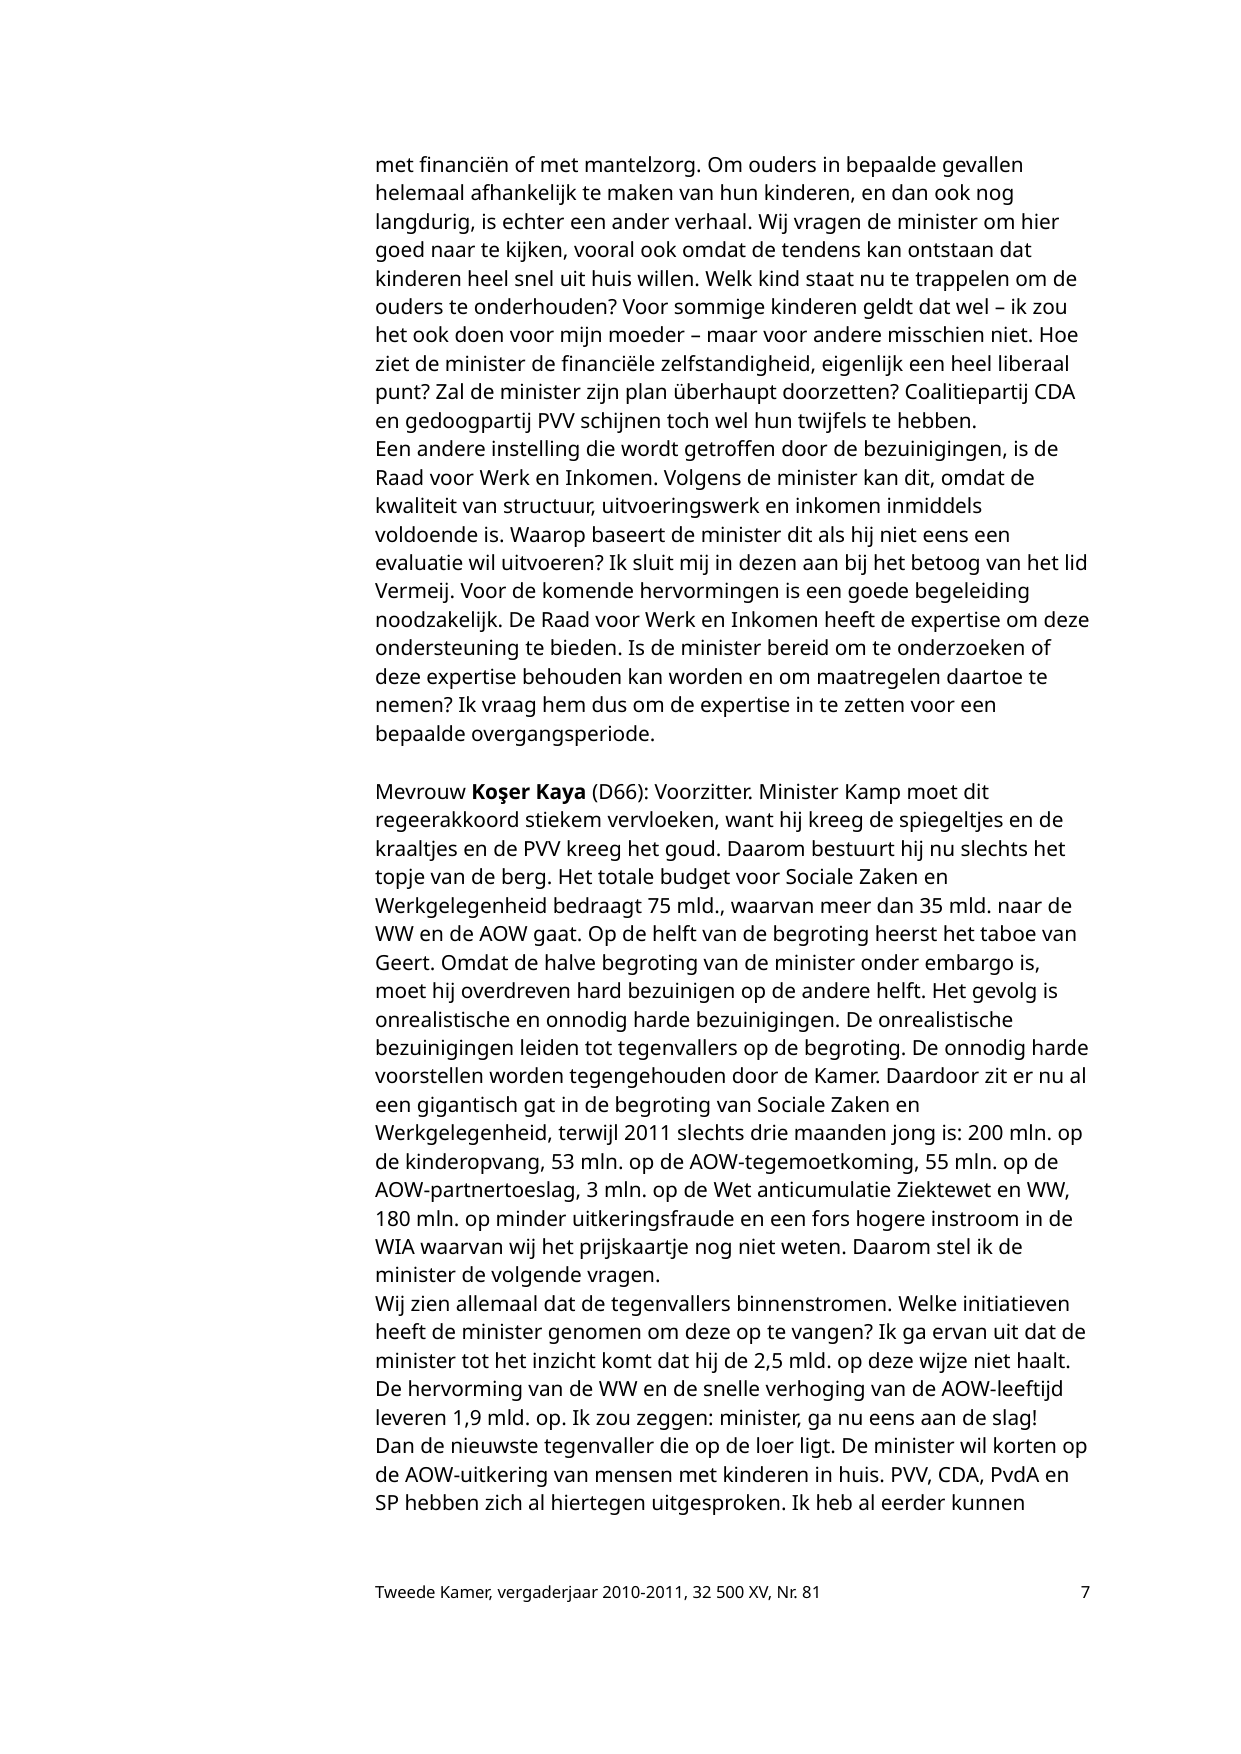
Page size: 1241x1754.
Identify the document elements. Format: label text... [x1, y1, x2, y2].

text Een andere instelling die wordt getroffen door de bezuinigingen, is de Raad voor Werk en Inkomen. Volgens de minister kan dit, omdat de kwaliteit van structuur, uitvoeringswerk en inkomen inmiddels voldoende is. Waarop baseert de minister dit als hij niet eens een evaluatie wil uitvoeren? Ik sluit mij in dezen aan bij het betoog van het lid Vermeij. Voor de komende hervormingen is een goede begeleiding noodzakelijk. De Raad voor Werk en Inkomen heeft de expertise om deze ondersteuning te bieden. Is de minister bereid om te onderzoeken of deze expertise behouden kan worden en om maatregelen daartoe te nemen? Ik vraag hem dus om de expertise in te zetten voor een bepaalde overgangsperiode. [375, 434, 1090, 747]
text met financiën of met mantelzorg. Om ouders in bepaalde gevallen helemaal afhankelijk te maken van hun kinderen, en dan ook nog langdurig, is echter een ander verhaal. Wij vragen de minister om hier goed naar te kijken, vooral ook omdat de tendens kan ontstaan dat kinderen heel snel uit huis willen. Welk kind staat nu te trappelen om de ouders te onderhouden? Voor sommige kinderen geldt dat wel – ik zou het ook doen voor mijn moeder – maar voor andere misschien niet. Hoe ziet de minister de financiële zelfstandigheid, eigenlijk een heel liberaal punt? Zal de minister zijn plan überhaupt doorzetten? Coalitiepartij CDA en gedoogpartij PVV schijnen toch wel hun twijfels te hebben. [375, 150, 1090, 434]
text Dan de nieuwste tegenvaller die op de loer ligt. De minister wil korten op de AOW-uitkering van mensen met kinderen in huis. PVV, CDA, PvdA en SP hebben zich al hiertegen uitgesproken. Ik heb al eerder kunnen [375, 1431, 1090, 1517]
text Wij zien allemaal dat de tegenvallers binnenstromen. Welke initiatieven heeft de minister genomen om deze op te vangen? Ik ga ervan uit dat de minister tot het inzicht komt dat hij de 2,5 mld. op deze wijze niet haalt. De hervorming van de WW en de snelle verhoging van de AOW-leeftijd leveren 1,9 mld. op. Ik zou zeggen: minister, ga nu eens aan de slag! [375, 1289, 1090, 1431]
text Mevrouw Koşer Kaya (D66): Voorzitter. Minister Kamp moet dit regeerakkoord stiekem vervloeken, want hij kreeg de spiegeltjes en de kraaltjes en de PVV kreeg het goud. Daarom bestuurt hij nu slechts het topje van de berg. Het totale budget voor Sociale Zaken en Werkgelegenheid bedraagt 75 mld., waarvan meer dan 35 mld. naar de WW en de AOW gaat. Op de helft van de begroting heerst het taboe van Geert. Omdat de halve begroting van de minister onder embargo is, moet hij overdreven hard bezuinigen op de andere helft. Het gevolg is onrealistische en onnodig harde bezuinigingen. De onrealistische bezuinigingen leiden tot tegenvallers op de begroting. De onnodig harde voorstellen worden tegengehouden door de Kamer. Daardoor zit er nu al een gigantisch gat in de begroting van Sociale Zaken en Werkgelegenheid, terwijl 2011 slechts drie maanden jong is: 200 mln. op de kinderopvang, 53 mln. op de AOW-tegemoetkoming, 55 mln. op de AOW-partnertoeslag, 3 mln. op de Wet anticumulatie Ziektewet en WW, 180 mln. op minder uitkeringsfraude en een fors hogere instroom in de WIA waarvan wij het prijskaartje nog niet weten. Daarom stel ik de minister de volgende vragen. [375, 777, 1090, 1289]
